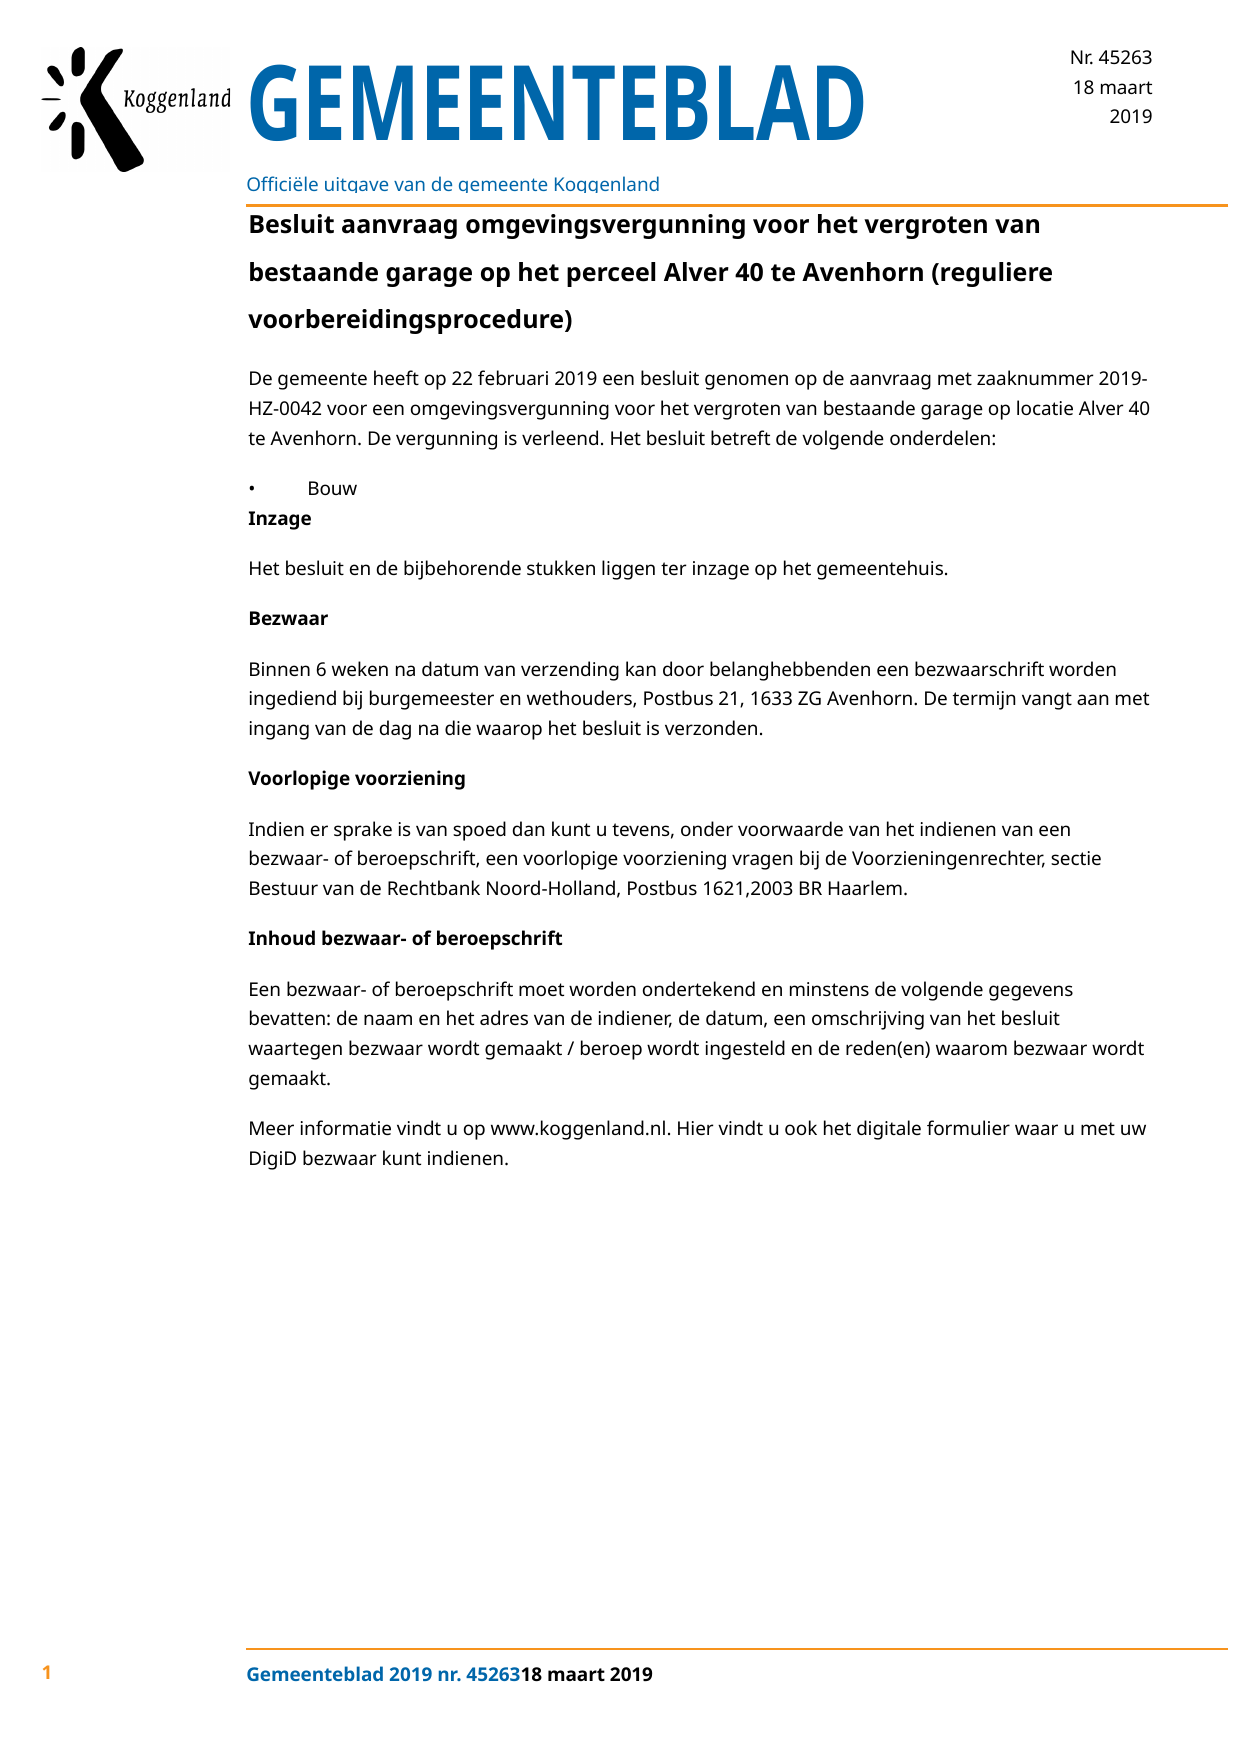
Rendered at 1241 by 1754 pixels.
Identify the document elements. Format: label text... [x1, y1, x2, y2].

text Een bezwaar- of beroepschrift moet worden ondertekend en minstens de volgende gegevens bevatten: de naam en het adres van de indiener, de datum, een omschrijving van het besluit waartegen bezwaar wordt gemaakt / beroep wordt ingesteld en de reden(en) waarom bezwaar wordt gemaakt. [248, 976, 1152, 1090]
text Binnen 6 weken na datum van verzending kan door belanghebbenden een bezwaarschrift worden ingediend bij burgemeester en wethouders, Postbus 21, 1633 ZG Avenhorn. De termijn vangt aan met ingang van de dag na die waarop het besluit is verzonden. [248, 656, 1152, 741]
text Besluit aanvraag omgevingsvergunning voor het vergroten van bestaande garage op het perceel Alver 40 te Avenhorn (reguliere voorbereidingsprocedure) [248, 207, 1152, 336]
text Het besluit en de bijbehorende stukken liggen ter inzage op het gemeentehuis. [248, 555, 1152, 581]
text Meer informatie vindt u op www.koggenland.nl. Hier vindt u ook het digitale formulier waar u met uw DigiD bezwaar kunt indienen. [248, 1115, 1152, 1170]
text Inzage [248, 505, 1152, 530]
picture [41, 47, 231, 172]
text Voorlopige voorziening [248, 766, 1152, 791]
text Indien er sprake is van spoed dan kunt u tevens, onder voorwaarde van het indienen van een bezwaar- of beroepschrift, een voorlopige voorziening vragen bij de Voorzieningenrechter, sectie Bestuur van de Rechtbank Noord-Holland, Postbus 1621,2003 BR Haarlem. [248, 816, 1152, 901]
text Bezwaar [248, 606, 1152, 631]
list Bouw [248, 475, 1152, 501]
text Inhoud bezwaar- of beroepschrift [248, 926, 1152, 951]
text De gemeente heeft op 22 februari 2019 een besluit genomen op de aanvraag met zaaknummer 2019-HZ-0042 voor een omgevingsvergunning voor het vergroten van bestaande garage op locatie Alver 40 te Avenhorn. De vergunning is verleend. Het besluit betreft de volgende onderdelen: [248, 366, 1152, 450]
